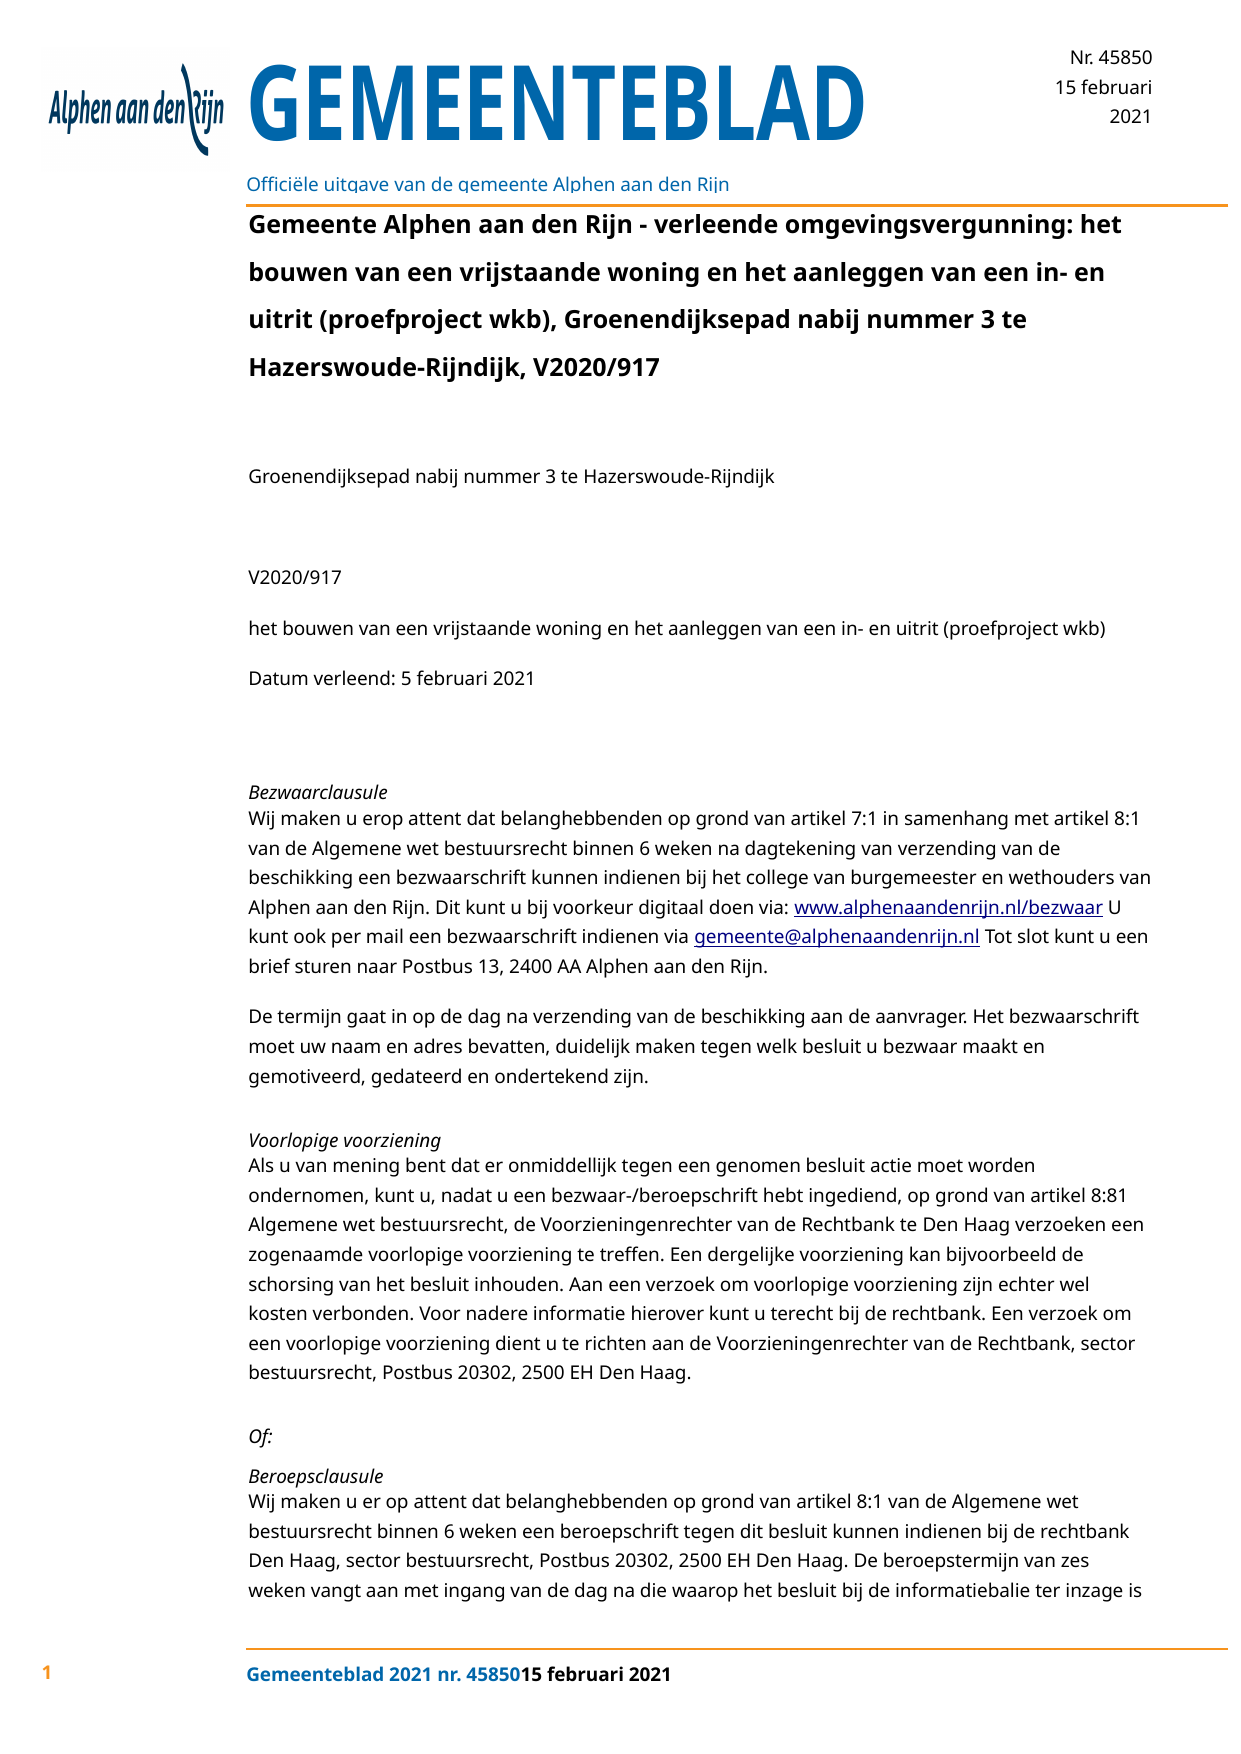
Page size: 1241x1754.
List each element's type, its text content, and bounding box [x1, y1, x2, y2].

text De termijn gaat in op de dag na verzending van de beschikking aan de aanvrager. Het bezwaarschrift moet uw naam en adres bevatten, duidelijk maken tegen welk besluit u bezwaar maakt en gemotiveerd, gedateerd en ondertekend zijn. [248, 1004, 1152, 1088]
text V2020/917 [248, 564, 1152, 590]
text Bezwaarclausule [248, 779, 1152, 805]
text Wij maken u erop attent dat belanghebbenden op grond van artikel 7:1 in samenhang met artikel 8:1 van de Algemene wet bestuursrecht binnen 6 weken na dagtekening van verzending van de beschikking een bezwaarschrift kunnen indienen bij het college van burgemeester en wethouders van Alphen aan den Rijn. Dit kunt u bij voorkeur digitaal doen via: www.alphenaandenrijn.nl/bezwaar U kunt ook per mail een bezwaarschrift indienen via gemeente@alphenaandenrijn.nl Tot slot kunt u een brief sturen naar Postbus 13, 2400 AA Alphen aan den Rijn. [248, 805, 1152, 979]
text Voorlopige voorziening [248, 1127, 1152, 1152]
text Of: [248, 1423, 1152, 1449]
text Als u van mening bent dat er onmiddellijk tegen een genomen besluit actie moet worden ondernomen, kunt u, nadat u een bezwaar-/beroepschrift hebt ingediend, op grond van artikel 8:81 Algemene wet bestuursrecht, de Voorzieningenrechter van de Rechtbank te Den Haag verzoeken een zogenaamde voorlopige voorziening te treffen. Een dergelijke voorziening kan bijvoorbeeld de schorsing van het besluit inhouden. Aan een verzoek om voorlopige voorziening zijn echter wel kosten verbonden. Voor nadere informatie hierover kunt u terecht bij de rechtbank. Een verzoek om een voorlopige voorziening dient u te richten aan de Voorzieningenrechter van de Rechtbank, sector bestuursrecht, Postbus 20302, 2500 EH Den Haag. [248, 1152, 1152, 1385]
text Datum verleend: 5 februari 2021 [248, 665, 1152, 691]
text Groenendijksepad nabij nummer 3 te Hazerswoude-Rijndijk [248, 463, 1152, 489]
text het bouwen van een vrijstaande woning en het aanleggen van een in- en uitrit (proefproject wkb) [248, 615, 1152, 641]
text Gemeente Alphen aan den Rijn - verleende omgevingsvergunning: het bouwen van een vrijstaande woning en het aanleggen van een in- en uitrit (proefproject wkb), Groenendijksepad nabij nummer 3 te Hazerswoude-Rijndijk, V2020/917 [248, 207, 1152, 384]
text Wij maken u er op attent dat belanghebbenden op grond van artikel 8:1 van de Algemene wet bestuursrecht binnen 6 weken een beroepschrift tegen dit besluit kunnen indienen bij de rechtbank Den Haag, sector bestuursrecht, Postbus 20302, 2500 EH Den Haag. De beroepstermijn van zes weken vangt aan met ingang van de dag na die waarop het besluit bij de informatiebalie ter inzage is [248, 1488, 1152, 1603]
picture [41, 47, 231, 172]
text Beroepsclausule [248, 1463, 1152, 1488]
